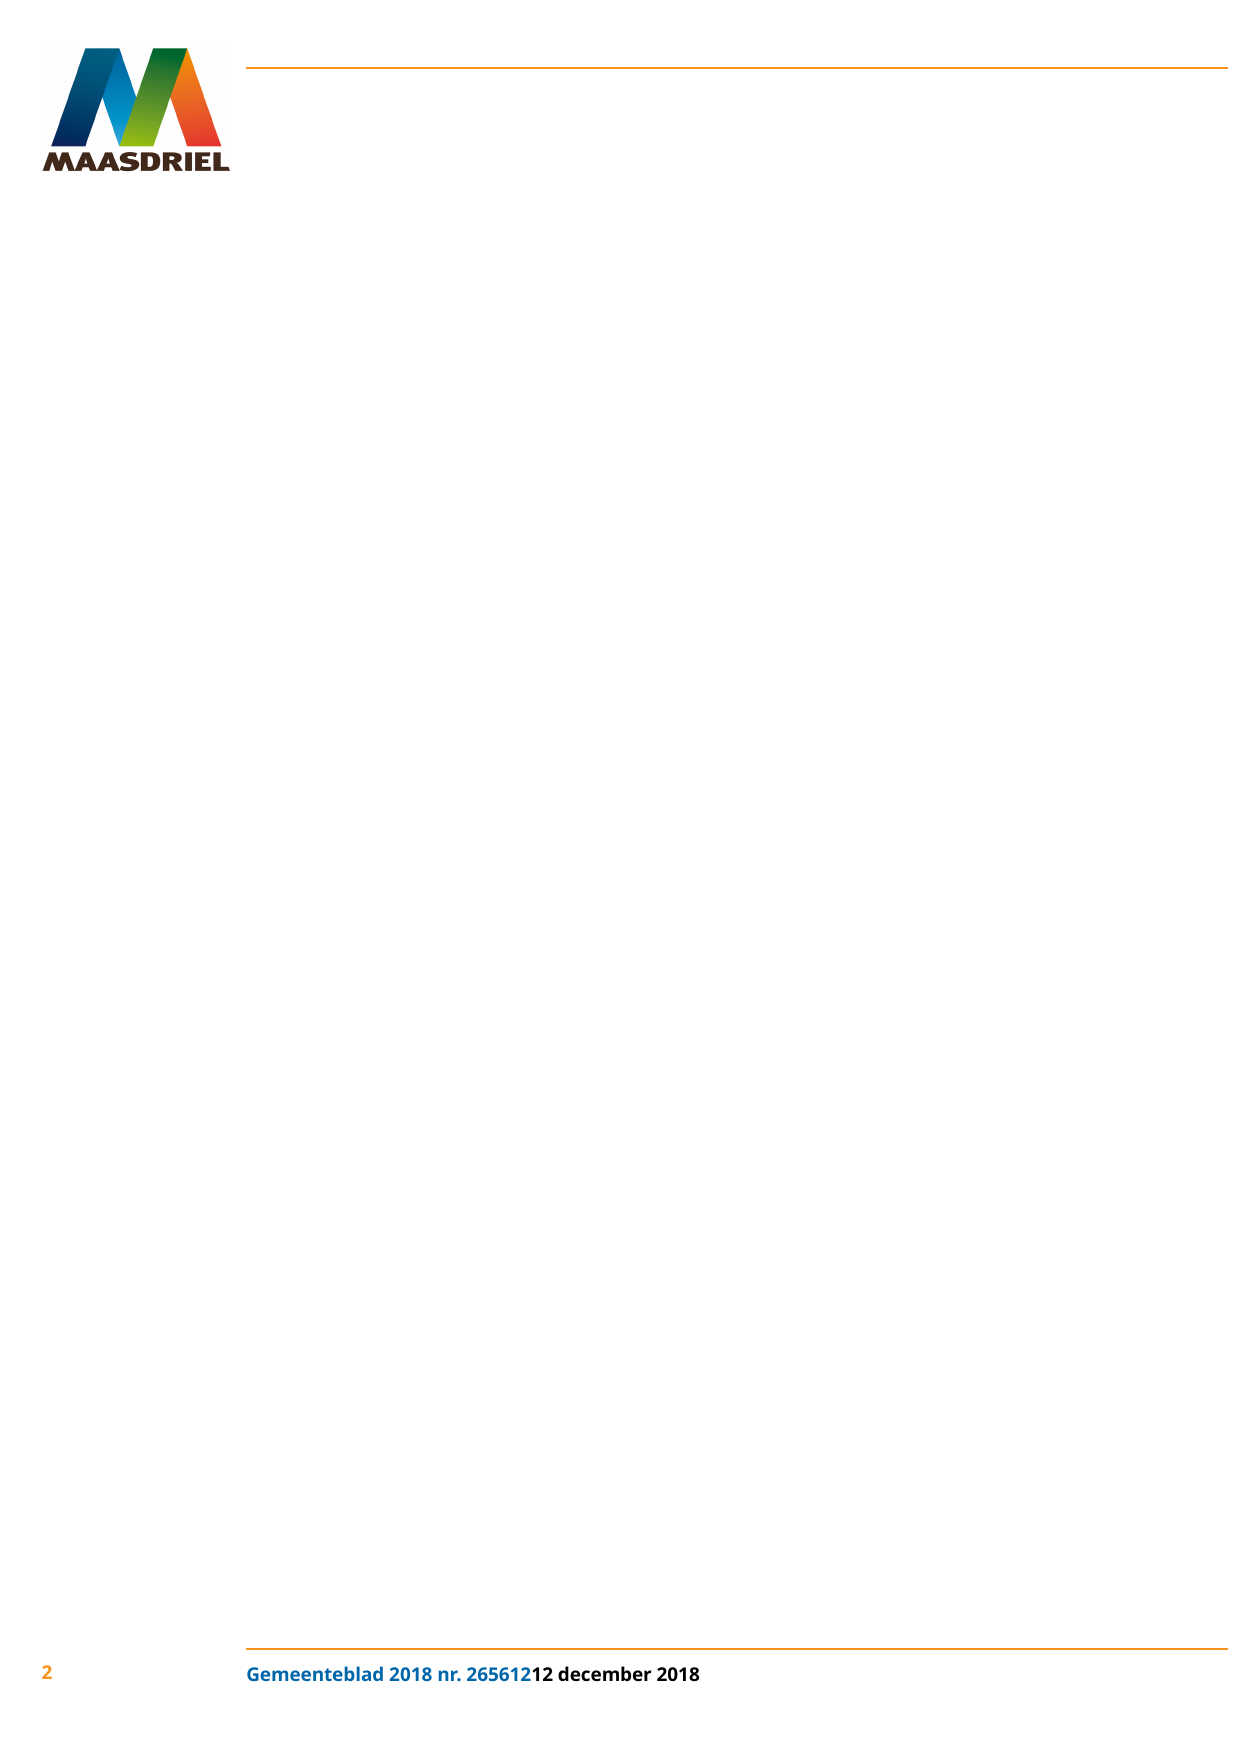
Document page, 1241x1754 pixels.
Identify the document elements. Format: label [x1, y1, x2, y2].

picture [41, 47, 231, 172]
